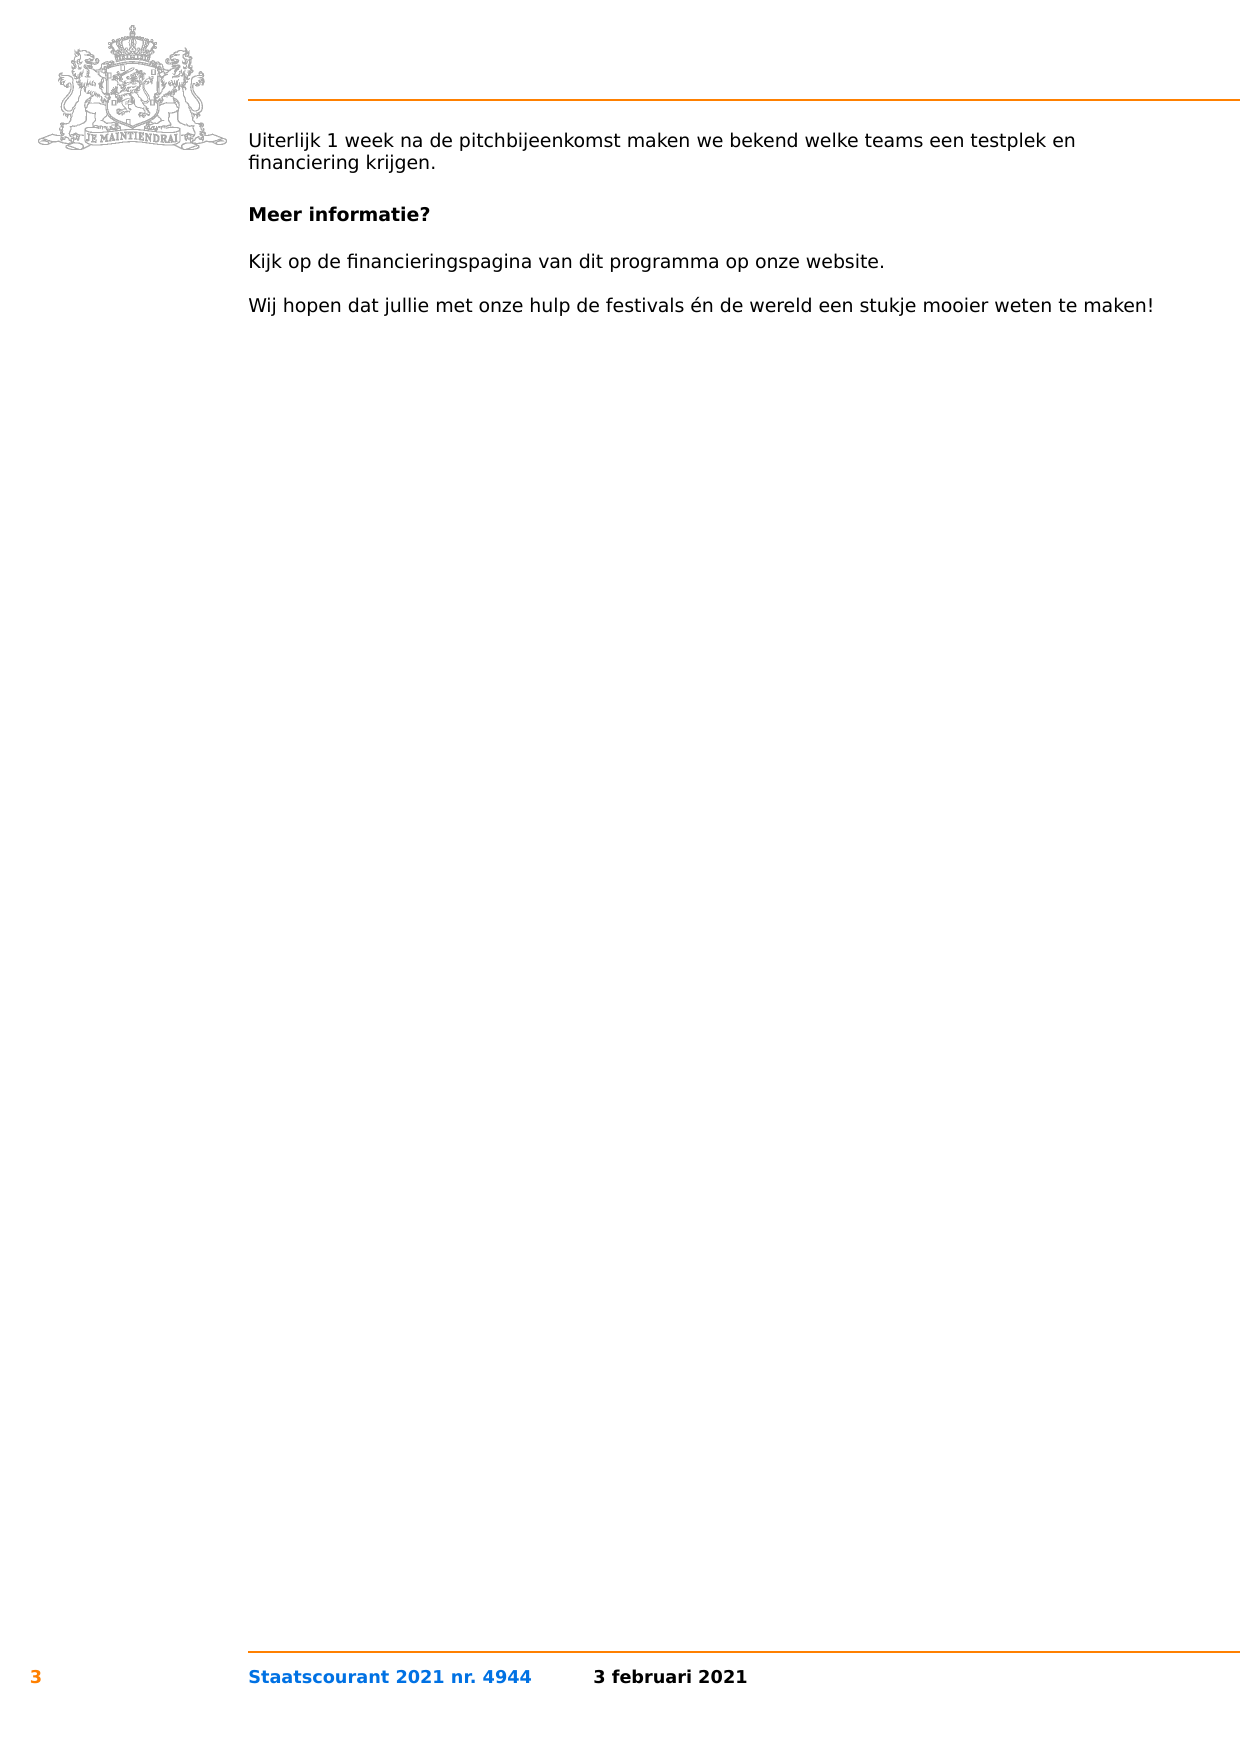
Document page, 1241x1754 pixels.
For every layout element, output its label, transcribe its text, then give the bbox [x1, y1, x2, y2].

text Wij hopen dat jullie met onze hulp de festivals én de wereld een stukje mooier weten te maken! [248, 295, 1163, 317]
subtitle Meer informatie? [248, 204, 1163, 226]
text Uiterlijk 1 week na de pitchbijeenkomst maken we bekend welke teams een testplek en financiering krijgen. [248, 130, 1163, 174]
picture [38, 25, 227, 150]
text Kijk op de financieringspagina van dit programma op onze website. [248, 251, 1163, 273]
